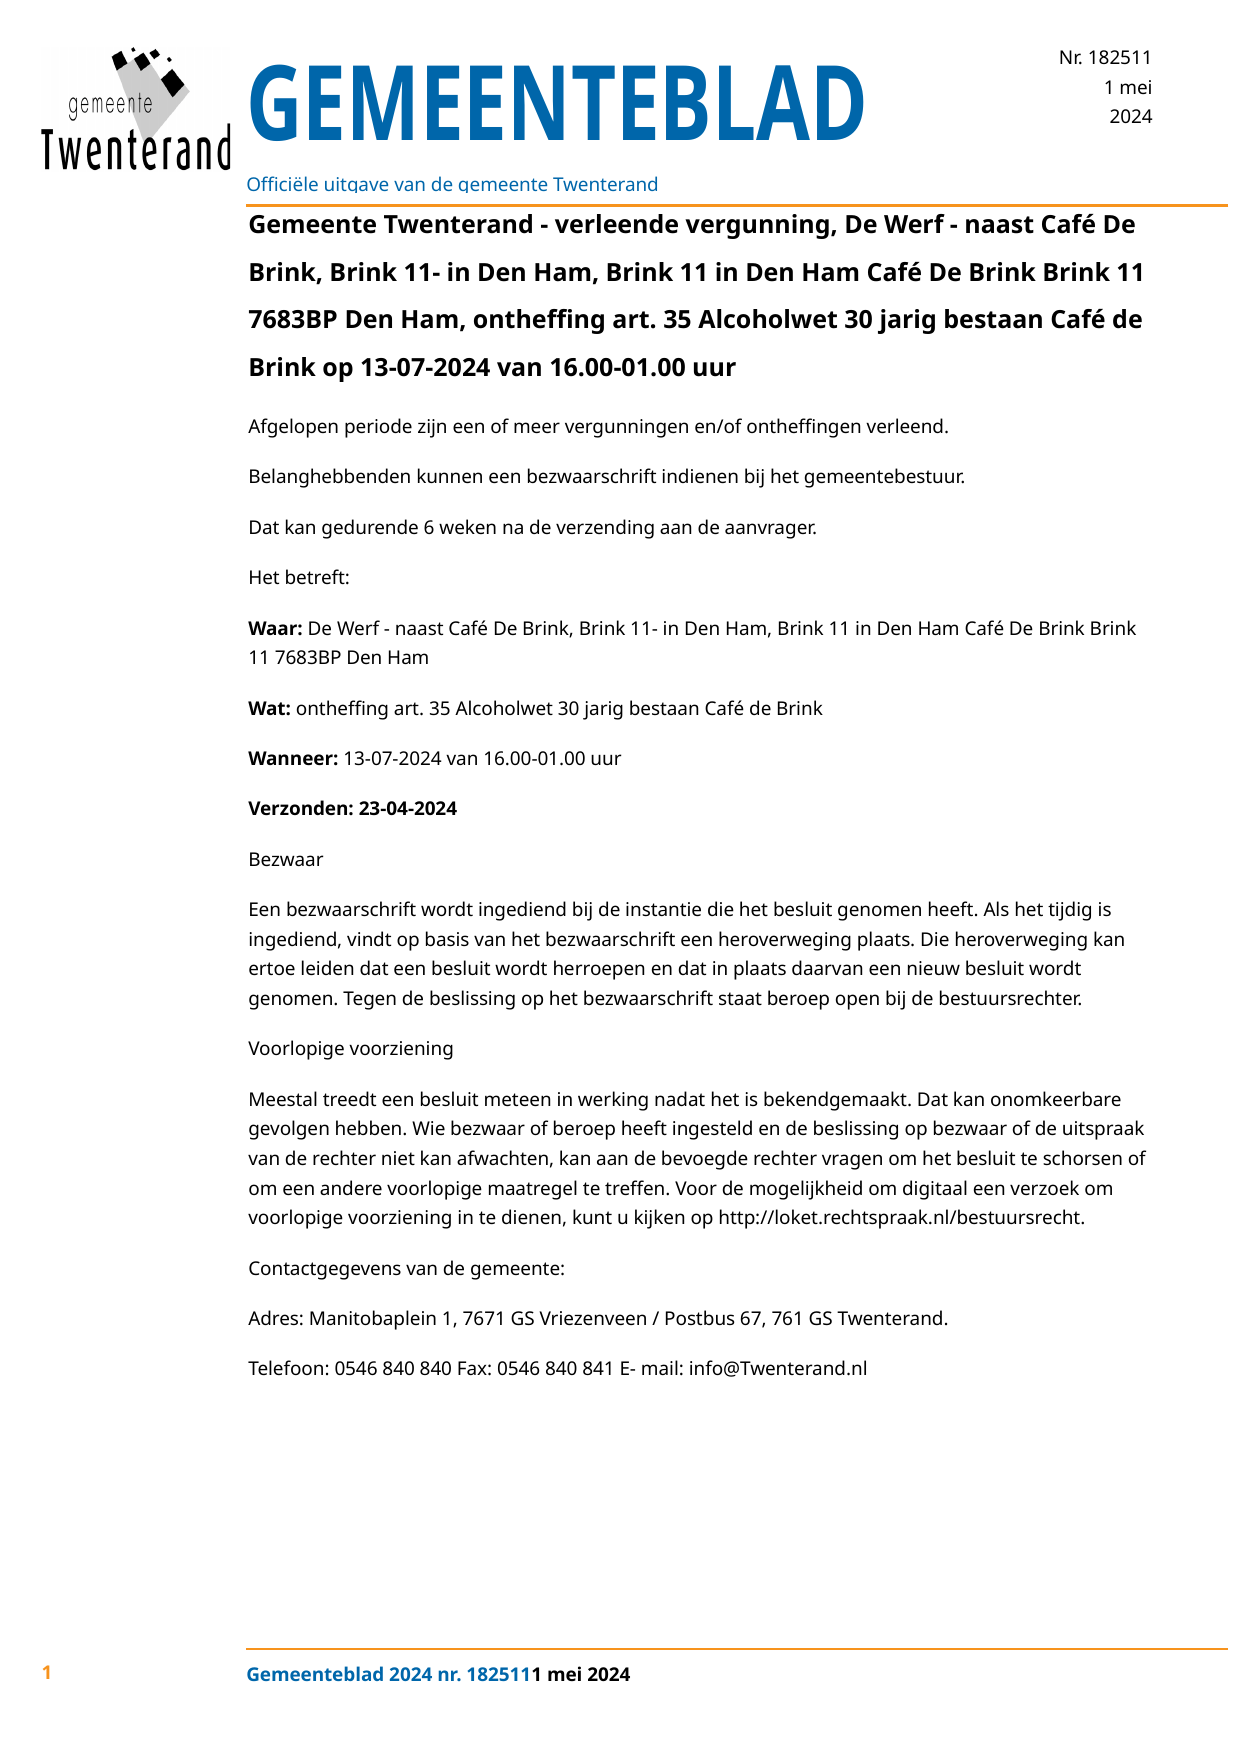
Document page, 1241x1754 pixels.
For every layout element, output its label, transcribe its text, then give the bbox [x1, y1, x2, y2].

text Meestal treedt een besluit meteen in werking nadat het is bekendgemaakt. Dat kan onomkeerbare gevolgen hebben. Wie bezwaar of beroep heeft ingesteld en de beslissing op bezwaar of de uitspraak van de rechter niet kan afwachten, kan aan de bevoegde rechter vragen om het besluit te schorsen of om een andere voorlopige maatregel te treffen. Voor de mogelijkheid om digitaal een verzoek om voorlopige voorziening in te dienen, kunt u kijken op http://loket.rechtspraak.nl/bestuursrecht. [248, 1086, 1152, 1230]
text Belanghebbenden kunnen een bezwaarschrift indienen bij het gemeentebestuur. [248, 463, 1152, 489]
text Voorlopige voorziening [248, 1036, 1152, 1061]
text Het betreft: [248, 564, 1152, 590]
text Contactgegevens van de gemeente: [248, 1255, 1152, 1281]
text Bezwaar [248, 846, 1152, 872]
picture [41, 47, 231, 172]
text Afgelopen periode zijn een of meer vergunningen en/of ontheffingen verleend. [248, 413, 1152, 439]
text Gemeente Twenterand - verleende vergunning, De Werf - naast Café De Brink, Brink 11- in Den Ham, Brink 11 in Den Ham Café De Brink Brink 11 7683BP Den Ham, ontheffing art. 35 Alcoholwet 30 jarig bestaan Café de Brink op 13-07-2024 van 16.00-01.00 uur [248, 207, 1152, 384]
text Wanneer: 13-07-2024 van 16.00-01.00 uur [248, 745, 1152, 771]
text Dat kan gedurende 6 weken na de verzending aan de aanvrager. [248, 514, 1152, 540]
text Telefoon: 0546 840 840 Fax: 0546 840 841 E- mail: info@Twenterand.nl [248, 1356, 1152, 1381]
text Wat: ontheffing art. 35 Alcoholwet 30 jarig bestaan Café de Brink [248, 695, 1152, 721]
text Adres: Manitobaplein 1, 7671 GS Vriezenveen / Postbus 67, 761 GS Twenterand. [248, 1305, 1152, 1331]
text Verzonden: 23-04-2024 [248, 796, 1152, 821]
text Waar: De Werf - naast Café De Brink, Brink 11- in Den Ham, Brink 11 in Den Ham Café De Brink Brink 11 7683BP Den Ham [248, 615, 1152, 670]
text Een bezwaarschrift wordt ingediend bij de instantie die het besluit genomen heeft. Als het tijdig is ingediend, vindt op basis van het bezwaarschrift een heroverweging plaats. Die heroverweging kan ertoe leiden dat een besluit wordt herroepen en dat in plaats daarvan een nieuw besluit wordt genomen. Tegen de beslissing op het bezwaarschrift staat beroep open bij de bestuursrechter. [248, 896, 1152, 1011]
